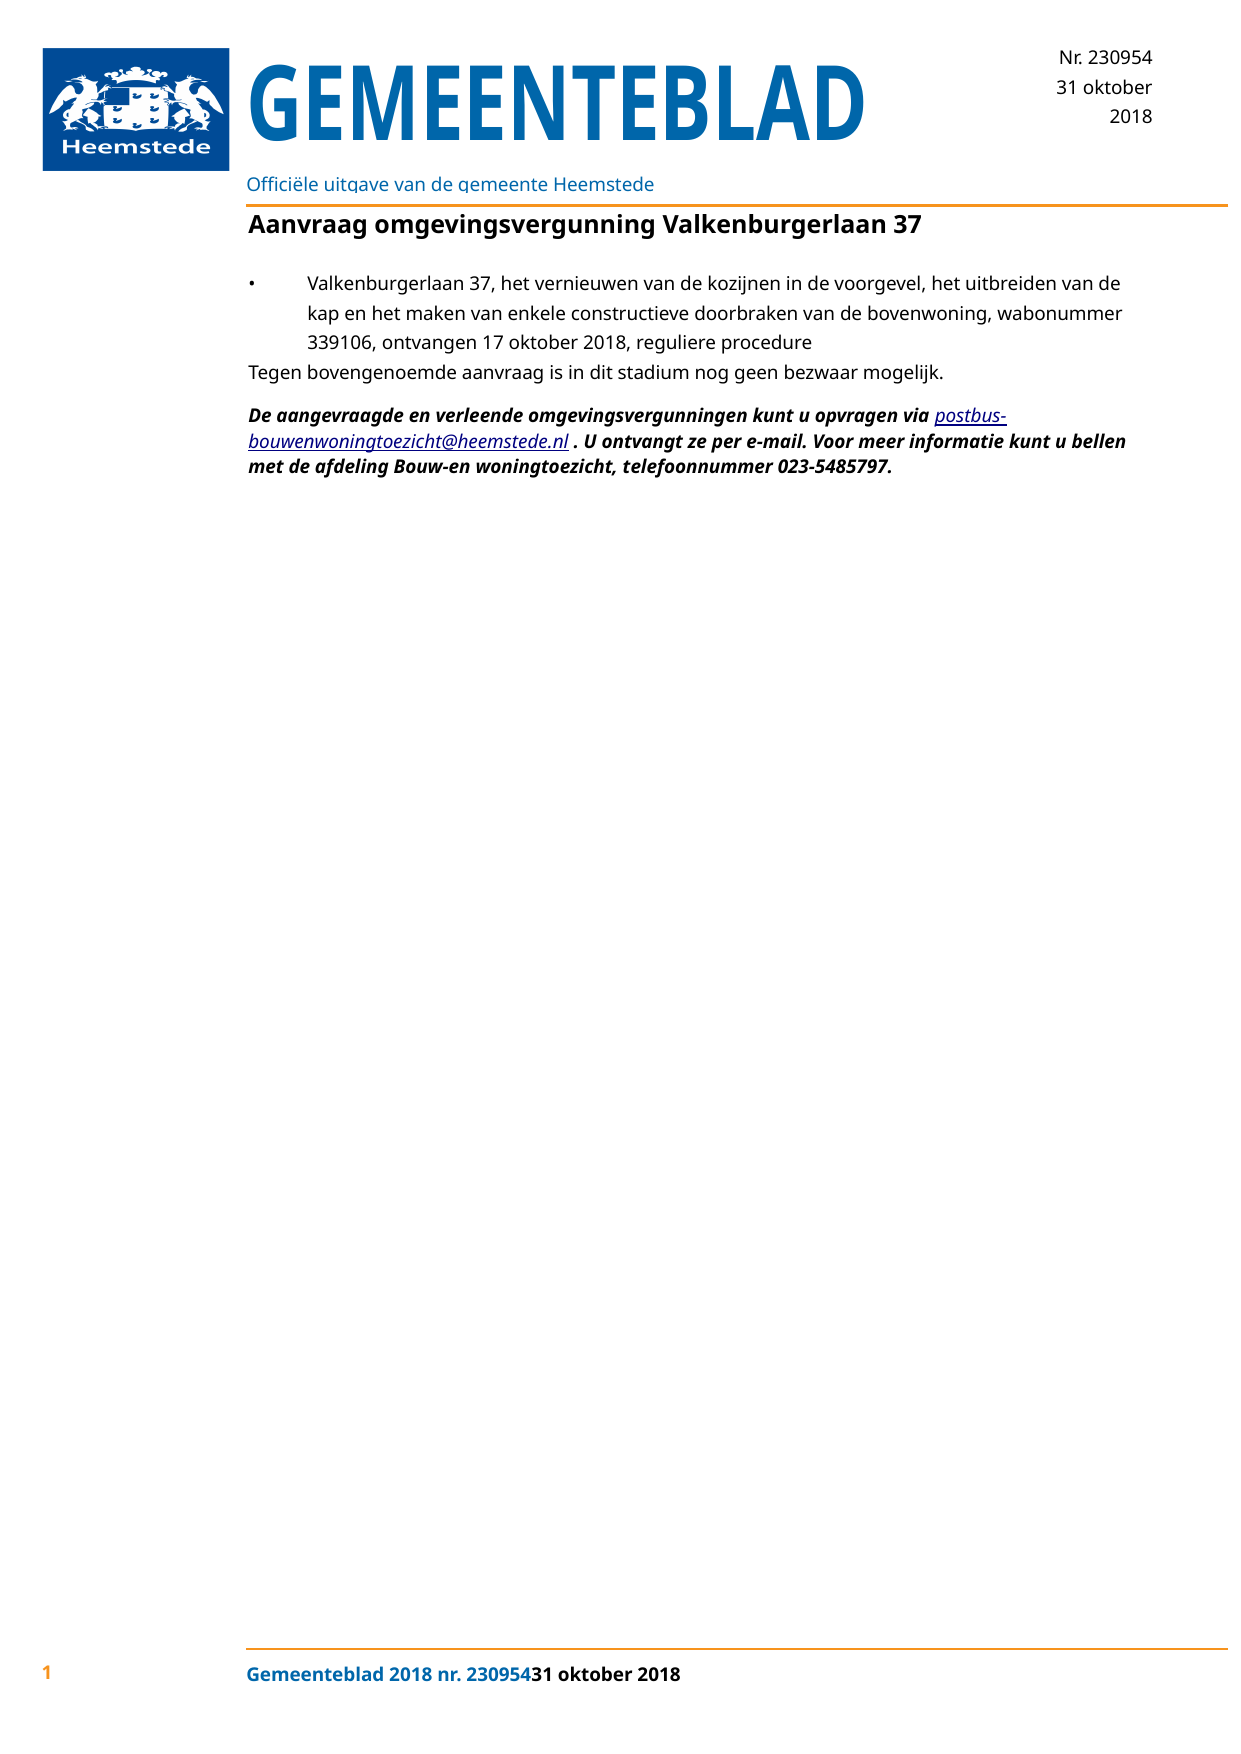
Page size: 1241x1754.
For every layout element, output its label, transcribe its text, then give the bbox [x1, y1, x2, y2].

text Aanvraag omgevingsvergunning Valkenburgerlaan 37 [248, 207, 1152, 241]
picture [41, 47, 231, 172]
text Tegen bovengenoemde aanvraag is in dit stadium nog geen bezwaar mogelijk. [248, 359, 1152, 385]
text De aangevraagde en verleende omgevingsvergunningen kunt u opvragen via postbus-bouwenwoningtoezicht@heemstede.nl . U ontvangt ze per e-mail. Voor meer informatie kunt u bellen met de afdeling Bouw-en woningtoezicht, telefoonnummer 023-5485797. [248, 402, 1152, 479]
list Valkenburgerlaan 37, het vernieuwen van de kozijnen in de voorgevel, het uitbreiden van de kap en het maken van enkele constructieve doorbraken van de bovenwoning, wabonummer 339106, ontvangen 17 oktober 2018, reguliere procedure [248, 270, 1152, 355]
